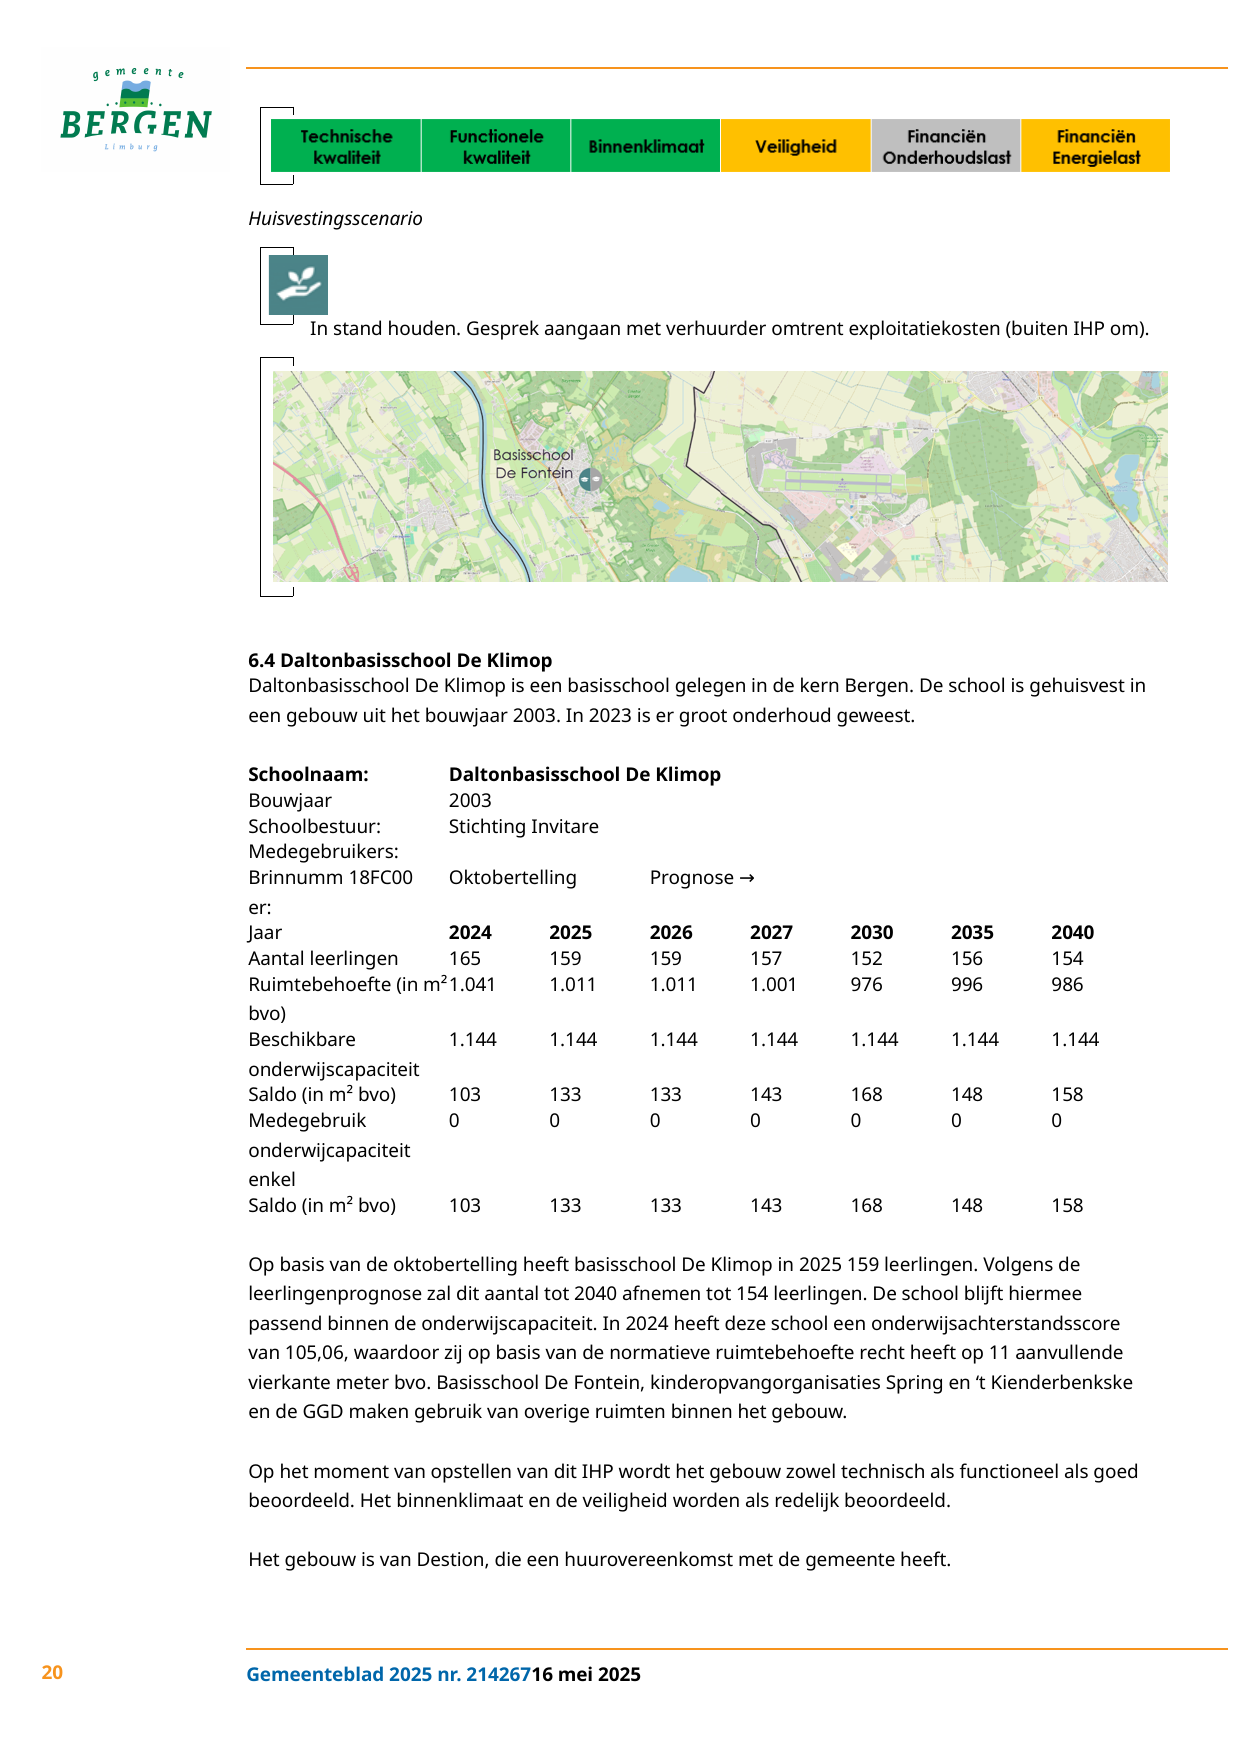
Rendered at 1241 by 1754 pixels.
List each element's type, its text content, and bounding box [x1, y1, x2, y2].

table_cell 2024 [449, 920, 549, 945]
table_cell Ruimtebehoefte (in m² bvo) [248, 971, 449, 1026]
table_cell 996 [951, 971, 1051, 1026]
table_cell 976 [850, 971, 951, 1026]
table_cell 103 [449, 1082, 549, 1107]
table_cell 157 [750, 945, 850, 971]
table_cell 168 [850, 1082, 951, 1107]
table_cell 1.144 [549, 1026, 649, 1082]
table_cell 159 [650, 945, 750, 971]
picture [268, 115, 1173, 175]
table_cell 1.144 [650, 1026, 750, 1082]
table_cell 1.144 [449, 1026, 549, 1082]
table_cell 158 [1051, 1082, 1152, 1107]
table_cell 0 [549, 1108, 649, 1192]
table_cell Schoolbestuur: [248, 813, 449, 838]
table_cell 133 [549, 1082, 649, 1107]
table_cell 1.011 [549, 971, 649, 1026]
table_cell 165 [449, 945, 549, 971]
table_cell 0 [449, 1108, 549, 1192]
text 6.4 Daltonbasisschool De Klimop [248, 647, 1152, 672]
table_cell 143 [750, 1192, 850, 1218]
picture [41, 47, 231, 172]
table_cell Stichting Invitare [449, 813, 1152, 838]
table_cell 158 [1051, 1192, 1152, 1218]
table_cell 133 [549, 1192, 649, 1218]
text Daltonbasisschool De Klimop is een basisschool gelegen in de kern Bergen. De school is gehuisvest in een gebouw uit het bouwjaar 2003. In 2023 is er groot onderhoud geweest. [248, 672, 1152, 728]
text Het gebouw is van Destion, die een huurovereenkomst met de gemeente heeft. [248, 1547, 1152, 1572]
text Op basis van de oktobertelling heeft basisschool De Klimop in 2025 159 leerlingen. Volgens de leerlingenprognose zal dit aantal tot 2040 afnemen tot 154 leerlingen. De school blijft hiermee passend binnen de onderwijscapaciteit. In 2024 heeft deze school een onderwijsachterstandsscore van 105,06, waardoor zij op basis van de normatieve ruimtebehoefte recht heeft op 11 aanvullende vierkante meter bvo. Basisschool De Fontein, kinderopvangorganisaties Spring en ‘t Kienderbenkske en de GGD maken gebruik van overige ruimten binnen het gebouw. [248, 1251, 1152, 1424]
table_cell 2026 [650, 920, 750, 945]
table_cell 1.011 [650, 971, 750, 1026]
table_cell 0 [1051, 1108, 1152, 1192]
table_cell 143 [750, 1082, 850, 1107]
table_cell 103 [449, 1192, 549, 1218]
table_cell 133 [650, 1082, 750, 1107]
table_cell 1.144 [850, 1026, 951, 1082]
table_header Daltonbasisschool De Klimop [449, 761, 1152, 787]
table_cell 156 [951, 945, 1051, 971]
table_cell Brinnummer: [248, 864, 348, 919]
table_cell Saldo (in m² bvo) [248, 1192, 449, 1218]
table_cell 2040 [1051, 920, 1152, 945]
table_cell 18FC00 [348, 864, 449, 919]
table_cell Saldo (in m² bvo) [248, 1082, 449, 1107]
table_cell 0 [650, 1108, 750, 1192]
table_cell 1.001 [750, 971, 850, 1026]
table_cell Medegebruikers: [248, 839, 449, 864]
table_cell 1.041 [449, 971, 549, 1026]
table_cell 159 [549, 945, 649, 971]
table_cell 148 [951, 1192, 1051, 1218]
text Huisvestingsscenario [248, 205, 1152, 231]
table_cell Medegebruik onderwijcapaciteit enkel [248, 1108, 449, 1192]
table_cell 154 [1051, 945, 1152, 971]
table_cell Jaar [248, 920, 449, 945]
table_cell 2025 [549, 920, 649, 945]
table_cell 152 [850, 945, 951, 971]
text Op het moment van opstellen van dit IHP wordt het gebouw zowel technisch als functioneel als goed beoordeeld. Het binnenklimaat en de veiligheid worden als redelijk beoordeeld. [248, 1458, 1152, 1513]
table_cell 0 [750, 1108, 850, 1192]
table_cell 986 [1051, 971, 1152, 1026]
table_cell 0 [951, 1108, 1051, 1192]
table_cell Prognose → [650, 864, 1152, 919]
table_cell Oktobertelling [449, 864, 649, 919]
table_cell 168 [850, 1192, 951, 1218]
table_header Schoolnaam: [248, 761, 449, 787]
table_cell 2003 [449, 787, 1152, 813]
picture [268, 255, 328, 315]
table_cell 2035 [951, 920, 1051, 945]
table_cell 148 [951, 1082, 1051, 1107]
table_cell Beschikbare onderwijscapaciteit [248, 1026, 449, 1082]
table_cell 0 [850, 1108, 951, 1192]
table_cell Aantal leerlingen [248, 945, 449, 971]
table_cell 2030 [850, 920, 951, 945]
table_cell 2027 [750, 920, 850, 945]
table_cell 1.144 [750, 1026, 850, 1082]
table_cell Bouwjaar [248, 787, 449, 813]
table_cell [449, 839, 1152, 864]
table_cell 133 [650, 1192, 750, 1218]
table_cell 1.144 [951, 1026, 1051, 1082]
table_cell 1.144 [1051, 1026, 1152, 1082]
picture [268, 366, 1173, 587]
text In stand houden. Gesprek aangaan met verhuurder omtrent exploitatiekosten (buiten IHP om). [248, 235, 1152, 341]
